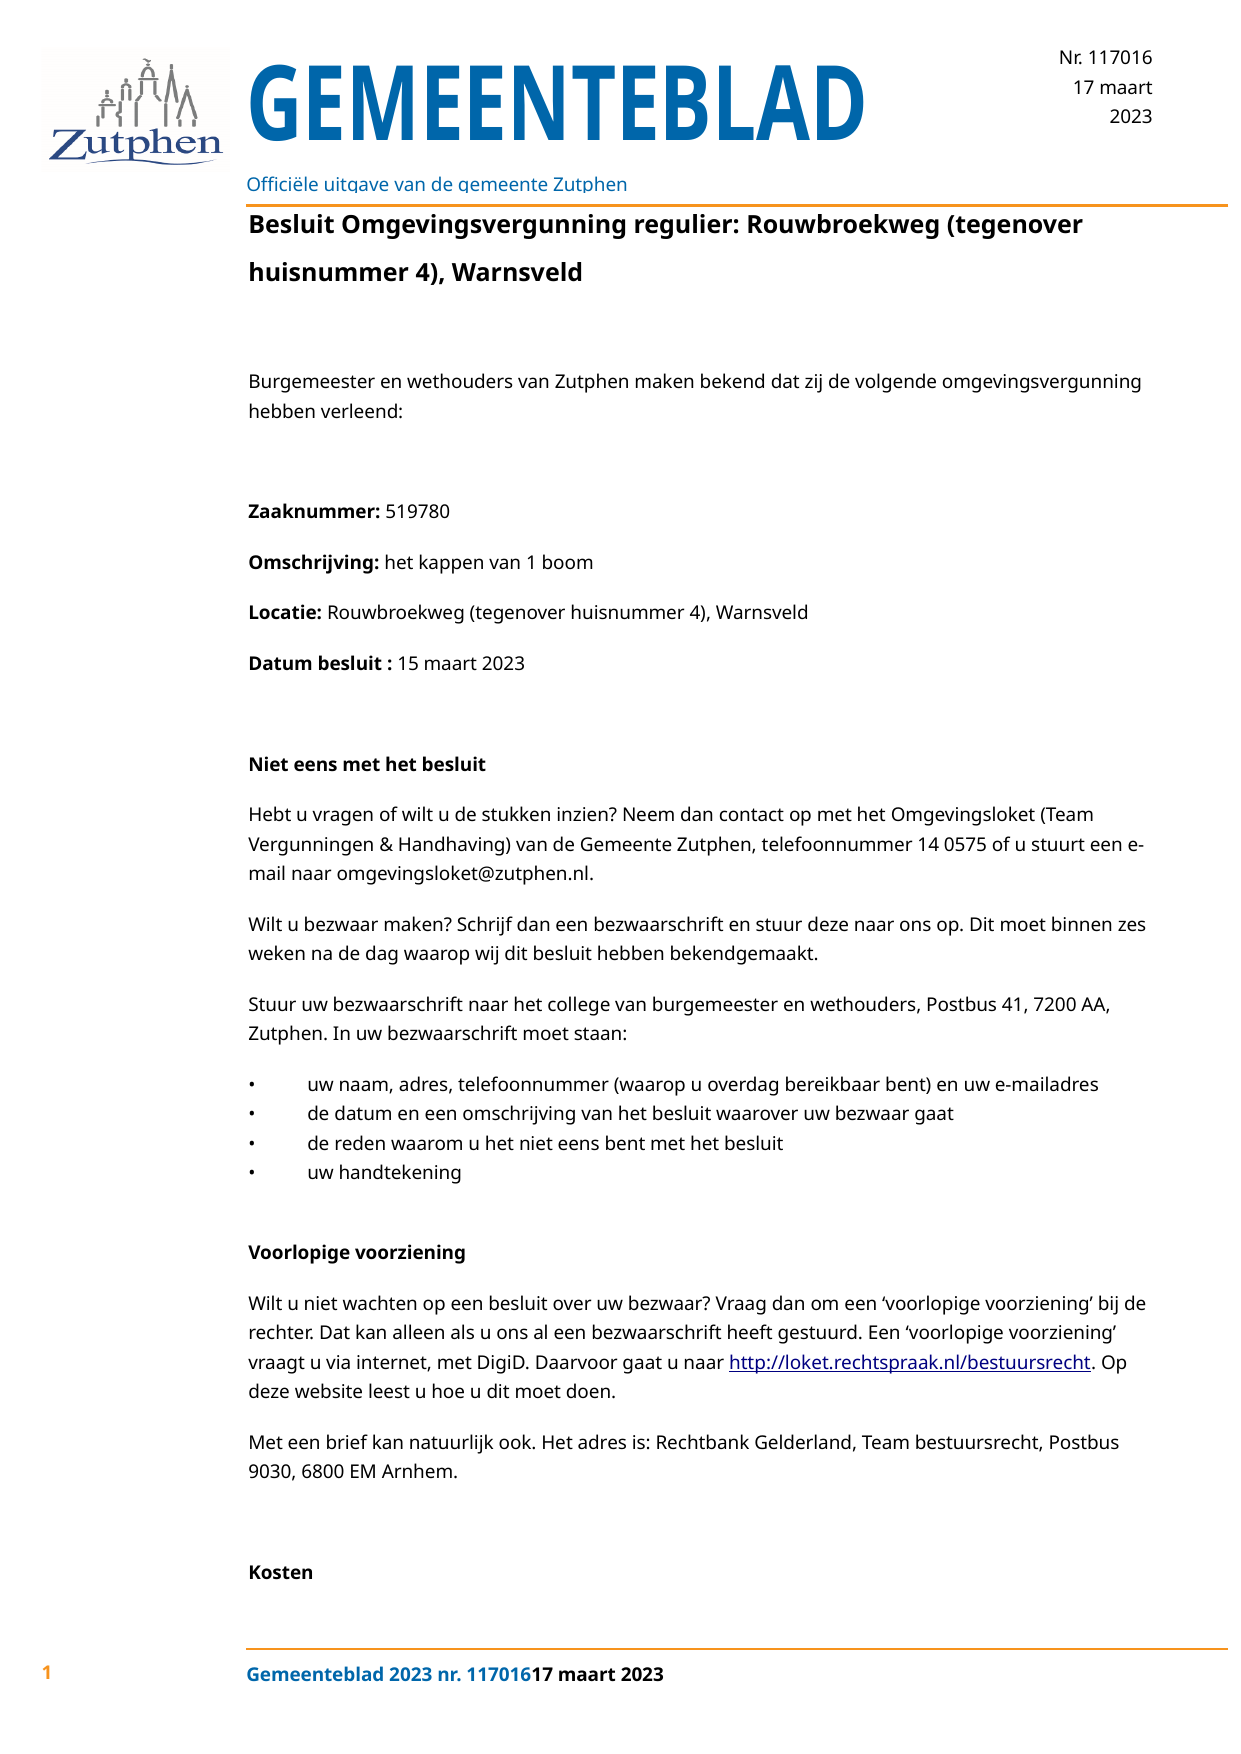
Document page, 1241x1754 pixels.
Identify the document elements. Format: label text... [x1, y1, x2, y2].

text Voorlopige voorziening [248, 1239, 1152, 1265]
text Niet eens met het besluit [248, 751, 1152, 777]
text Datum besluit : 15 maart 2023 [248, 650, 1152, 676]
text Besluit Omgevingsvergunning regulier: Rouwbroekweg (tegenover huisnummer 4), Warnsveld [248, 207, 1152, 288]
text Zaaknummer: 519780 [248, 499, 1152, 524]
list uw naam, adres, telefoonnummer (waarop u overdag bereikbaar bent) en uw e-mailadres [248, 1071, 1152, 1097]
text Locatie: Rouwbroekweg (tegenover huisnummer 4), Warnsveld [248, 599, 1152, 625]
text Wilt u bezwaar maken? Schrijf dan een bezwaarschrift en stuur deze naar ons op. Dit moet binnen zes weken na de dag waarop wij dit besluit hebben bekendgemaakt. [248, 911, 1152, 966]
text Stuur uw bezwaarschrift naar het college van burgemeester en wethouders, Postbus 41, 7200 AA, Zutphen. In uw bezwaarschrift moet staan: [248, 991, 1152, 1046]
text Met een brief kan natuurlijk ook. Het adres is: Rechtbank Gelderland, Team bestuursrecht, Postbus 9030, 6800 EM Arnhem. [248, 1429, 1152, 1484]
text Kosten [248, 1559, 1152, 1585]
list de reden waarom u het niet eens bent met het besluit [248, 1130, 1152, 1156]
text Omschrijving: het kappen van 1 boom [248, 549, 1152, 575]
text Wilt u niet wachten op een besluit over uw bezwaar? Vraag dan om een ‘voorlopige voorziening’ bij de rechter. Dat kan alleen als u ons al een bezwaarschrift heeft gestuurd. Een ‘voorlopige voorziening’ vraagt u via internet, met DigiD. Daarvoor gaat u naar http://loket.rechtspraak.nl/bestuursrecht. Op deze website leest u hoe u dit moet doen. [248, 1290, 1152, 1404]
picture [41, 47, 231, 172]
list uw handtekening [248, 1159, 1152, 1185]
text Burgemeester en wethouders van Zutphen maken bekend dat zij de volgende omgevingsvergunning hebben verleend: [248, 368, 1152, 424]
text Hebt u vragen of wilt u de stukken inzien? Neem dan contact op met het Omgevingsloket (Team Vergunningen & Handhaving) van de Gemeente Zutphen, telefoonnummer 14 0575 of u stuurt een e-mail naar omgevingsloket@zutphen.nl. [248, 801, 1152, 886]
list de datum en een omschrijving van het besluit waarover uw bezwaar gaat [248, 1100, 1152, 1126]
